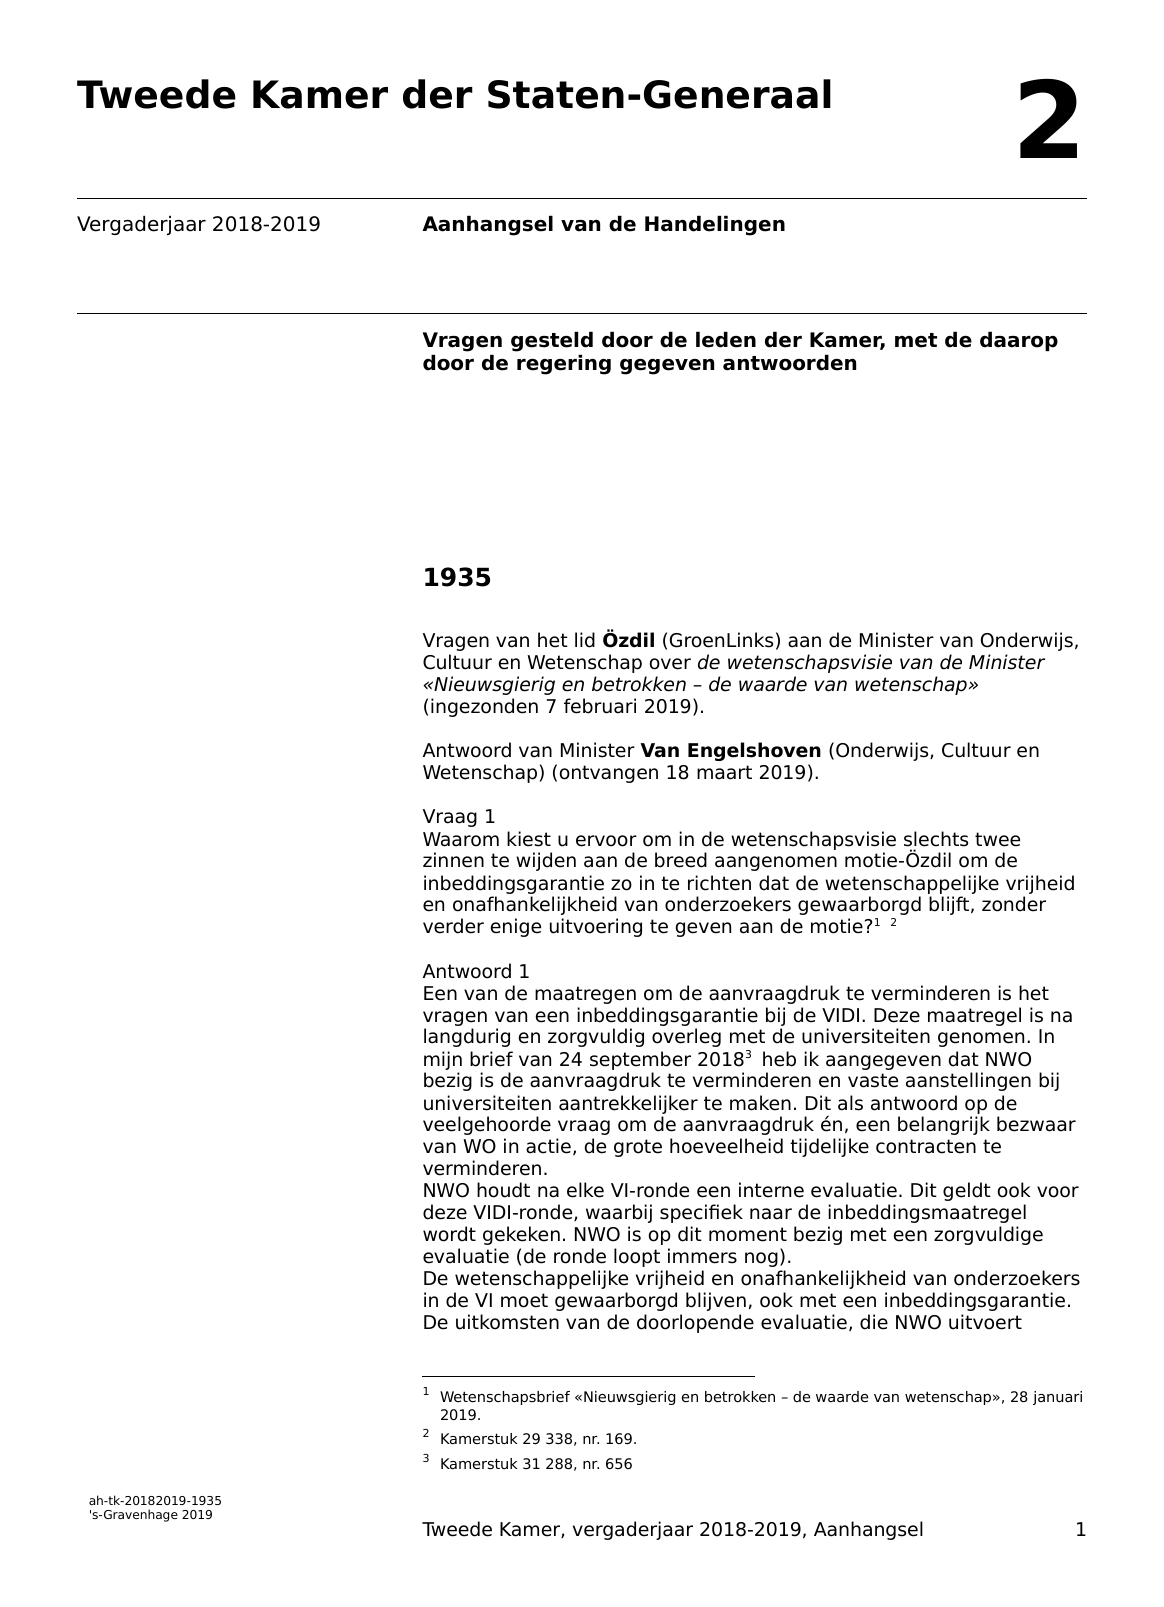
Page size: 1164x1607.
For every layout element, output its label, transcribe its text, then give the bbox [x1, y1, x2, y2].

text Vragen van het lid Özdil (GroenLinks) aan de Minister van Onderwijs, Cultuur en Wetenschap over de wetenschapsvisie van de Minister «Nieuwsgierig en betrokken – de waarde van wetenschap» (ingezonden 7 februari 2019). [422, 630, 1087, 718]
text 's-Gravenhage 2019 [88, 1508, 323, 1522]
table_cell Vragen gesteld door de leden der Kamer, met de daarop door de regering gegeven antwoorden [422, 314, 1087, 375]
text ah-tk-20182019-1935 [88, 1494, 323, 1508]
table_header 2 [886, 59, 1087, 198]
text NWO houdt na elke VI-ronde een interne evaluatie. Dit geldt ook voor deze VIDI-ronde, waarbij specifiek naar de inbeddingsmaatregel wordt gekeken. NWO is op dit moment bezig met een zorgvuldige evaluatie (de ronde loopt immers nog). [422, 1180, 1087, 1268]
table_header Tweede Kamer der Staten-Generaal [77, 59, 886, 198]
text Antwoord van Minister Van Engelshoven (Onderwijs, Cultuur en Wetenschap) (ontvangen 18 maart 2019). [422, 740, 1087, 784]
text Vraag 1 [422, 806, 1087, 828]
text De wetenschappelijke vrijheid en onafhankelijkheid van onderzoekers in de VI moet gewaarborgd blijven, ook met een inbeddingsgarantie. De uitkomsten van de doorlopende evaluatie, die NWO uitvoert [422, 1268, 1087, 1334]
text Een van de maatregen om de aanvraagdruk te verminderen is het vragen van een inbeddingsgarantie bij de VIDI. Deze maatregel is na langdurig en zorgvuldig overleg met de universiteiten genomen. In mijn brief van 24 september 2018 heb ik aangegeven dat NWO bezig is de aanvraagdruk te verminderen en vaste aanstellingen bij universiteiten aantrekkelijker te maken. Dit als antwoord op de veelgehoorde vraag om de aanvraagdruk én, een belangrijk bezwaar van WO in actie, de grote hoeveelheid tijdelijke contracten te verminderen. [422, 982, 1087, 1180]
text Wetenschapsbrief «Nieuwsgierig en betrokken – de waarde van wetenschap», 28 januari 2019. [422, 1385, 1087, 1424]
table_cell Vergaderjaar 2018-2019 [77, 199, 422, 313]
table_cell Aanhangsel van de Handelingen [422, 199, 1087, 313]
table_cell [77, 314, 422, 375]
text Waarom kiest u ervoor om in de wetenschapsvisie slechts twee zinnen te wijden aan de breed aangenomen motie-Özdil om de inbeddingsgarantie zo in te richten dat de wetenschappelijke vrijheid en onafhankelijkheid van onderzoekers gewaarborgd blijft, zonder verder enige uitvoering te geven aan de motie? [422, 828, 1087, 938]
text 1935 [422, 563, 1087, 592]
text Kamerstuk 31 288, nr. 656 [422, 1452, 1087, 1474]
text Antwoord 1 [422, 961, 1087, 982]
text Kamerstuk 29 338, nr. 169. [422, 1427, 1087, 1449]
